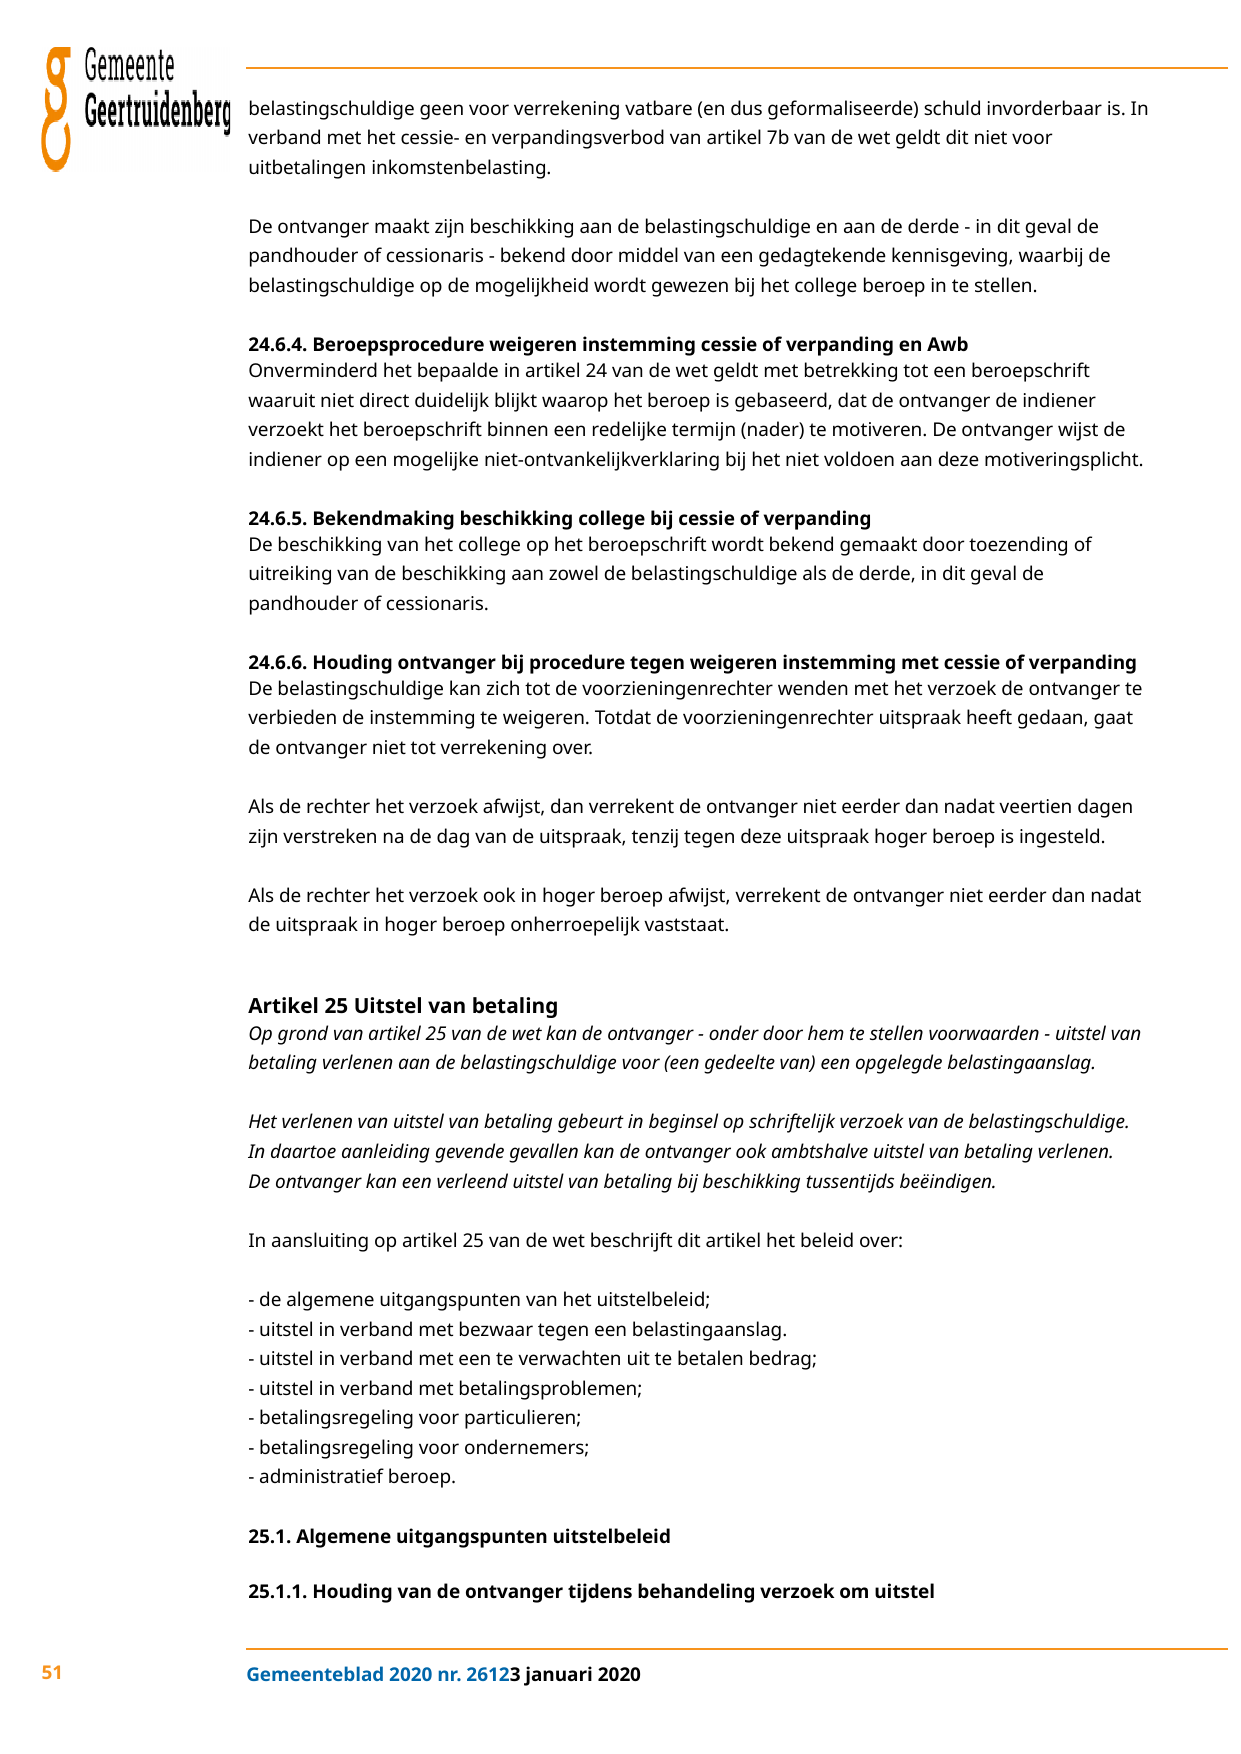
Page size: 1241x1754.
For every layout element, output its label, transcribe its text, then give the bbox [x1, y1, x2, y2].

text - de algemene uitgangspunten van het uitstelbeleid; [248, 1286, 1152, 1312]
text De beschikking van het college op het beroepschrift wordt bekend gemaakt door toezending of uitreiking van de beschikking aan zowel de belastingschuldige als de derde, in dit geval de pandhouder of cessionaris. [248, 531, 1152, 616]
text - betalingsregeling voor particulieren; [248, 1404, 1152, 1430]
text De belastingschuldige kan zich tot de voorzieningenrechter wenden met het verzoek de ontvanger te verbieden de instemming te weigeren. Totdat de voorzieningenrechter uitspraak heeft gedaan, gaat de ontvanger niet tot verrekening over. [248, 675, 1152, 760]
text Op grond van artikel 25 van de wet kan de ontvanger - onder door hem te stellen voorwaarden - uitstel van betaling verlenen aan de belastingschuldige voor (een gedeelte van) een opgelegde belastingaanslag. [248, 1020, 1152, 1075]
text - uitstel in verband met bezwaar tegen een belastingaanslag. [248, 1316, 1152, 1342]
text In aansluiting op artikel 25 van de wet beschrijft dit artikel het beleid over: [248, 1227, 1152, 1253]
text Het verlenen van uitstel van betaling gebeurt in beginsel op schriftelijk verzoek van de belastingschuldige. In daartoe aanleiding gevende gevallen kan de ontvanger ook ambtshalve uitstel van betaling verlenen. [248, 1109, 1152, 1164]
text De ontvanger maakt zijn beschikking aan de belastingschuldige en aan de derde - in dit geval de pandhouder of cessionaris - bekend door middel van een gedagtekende kennisgeving, waarbij de belastingschuldige op de mogelijkheid wordt gewezen bij het college beroep in te stellen. [248, 213, 1152, 298]
text 24.6.5. Bekendmaking beschikking college bij cessie of verpanding [248, 505, 1152, 531]
text - administratief beroep. [248, 1464, 1152, 1489]
text - betalingsregeling voor ondernemers; [248, 1434, 1152, 1460]
text - uitstel in verband met betalingsproblemen; [248, 1375, 1152, 1401]
text belastingschuldige geen voor verrekening vatbare (en dus geformaliseerde) schuld invorderbaar is. In verband met het cessie- en verpandingsverbod van artikel 7b van de wet geldt dit niet voor uitbetalingen inkomstenbelasting. [248, 95, 1152, 180]
text Als de rechter het verzoek ook in hoger beroep afwijst, verrekent de ontvanger niet eerder dan nadat de uitspraak in hoger beroep onherroepelijk vaststaat. [248, 882, 1152, 937]
text Onverminderd het bepaalde in artikel 24 van de wet geldt met betrekking tot een beroepschrift waaruit niet direct duidelijk blijkt waarop het beroep is gebaseerd, dat de ontvanger de indiener verzoekt het beroepschrift binnen een redelijke termijn (nader) te motiveren. De ontvanger wijst de indiener op een mogelijke niet-ontvankelijkverklaring bij het niet voldoen aan deze motiveringsplicht. [248, 357, 1152, 472]
text 25.1.1. Houding van de ontvanger tijdens behandeling verzoek om uitstel [248, 1578, 1152, 1604]
picture [41, 47, 231, 172]
text 24.6.4. Beroepsprocedure weigeren instemming cessie of verpanding en Awb [248, 331, 1152, 357]
text Artikel 25 Uitstel van betaling [248, 992, 1152, 1020]
text 24.6.6. Houding ontvanger bij procedure tegen weigeren instemming met cessie of verpanding [248, 649, 1152, 675]
text 25.1. Algemene uitgangspunten uitstelbeleid [248, 1523, 1152, 1549]
text De ontvanger kan een verleend uitstel van betaling bij beschikking tussentijds beëindigen. [248, 1168, 1152, 1194]
text - uitstel in verband met een te verwachten uit te betalen bedrag; [248, 1345, 1152, 1371]
text Als de rechter het verzoek afwijst, dan verrekent de ontvanger niet eerder dan nadat veertien dagen zijn verstreken na de dag van de uitspraak, tenzij tegen deze uitspraak hoger beroep is ingesteld. [248, 793, 1152, 848]
